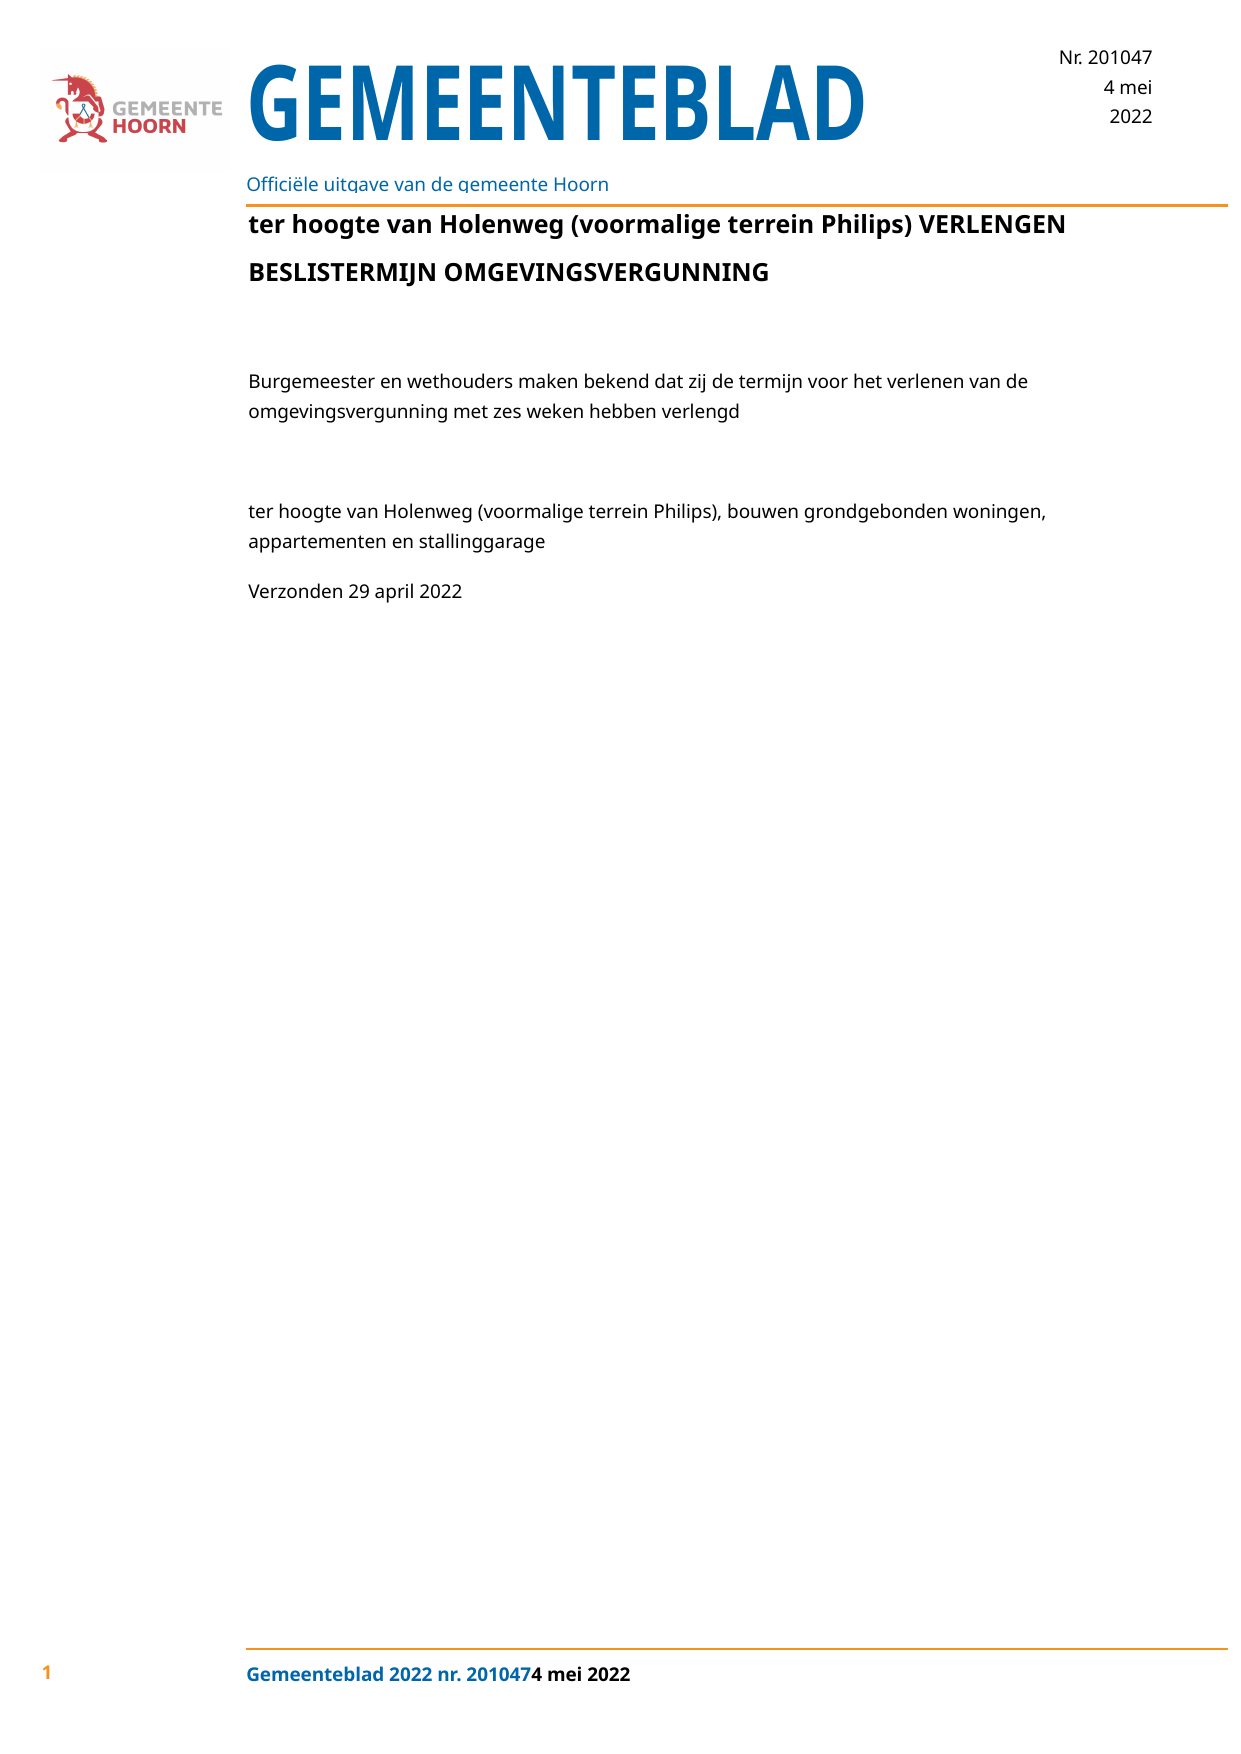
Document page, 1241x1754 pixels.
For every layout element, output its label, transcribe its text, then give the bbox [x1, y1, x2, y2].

text ter hoogte van Holenweg (voormalige terrein Philips), bouwen grondgebonden woningen, appartementen en stallinggarage [248, 499, 1152, 554]
picture [41, 47, 231, 172]
text Verzonden 29 april 2022 [248, 579, 1152, 604]
text ter hoogte van Holenweg (voormalige terrein Philips) VERLENGEN BESLISTERMIJN OMGEVINGSVERGUNNING [248, 207, 1152, 288]
text Burgemeester en wethouders maken bekend dat zij de termijn voor het verlenen van de omgevingsvergunning met zes weken hebben verlengd [248, 368, 1152, 424]
